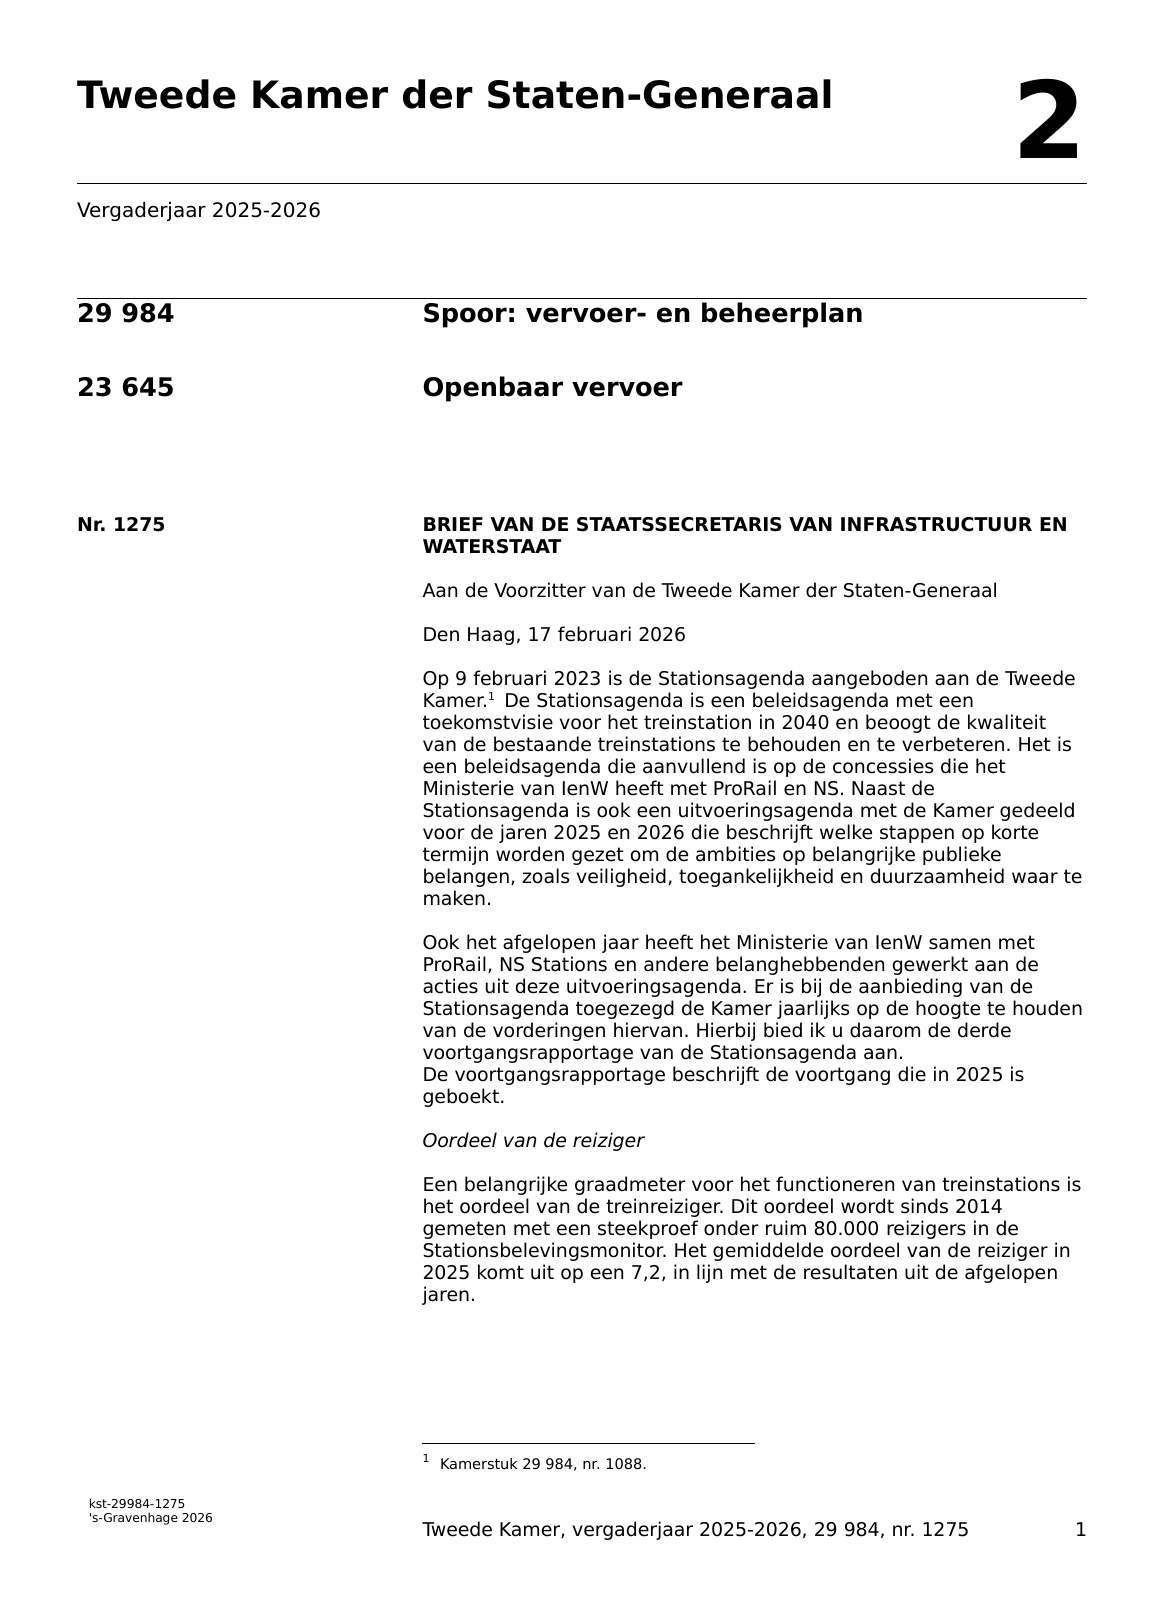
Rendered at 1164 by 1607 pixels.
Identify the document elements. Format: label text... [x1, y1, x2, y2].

text kst-29984-1275 [88, 1497, 323, 1511]
subtitle Nr. 1275 BRIEF VAN DE STAATSSECRETARIS VAN INFRASTRUCTUUR EN WATERSTAAT [77, 514, 1087, 558]
text Ook het afgelopen jaar heeft het Ministerie van IenW samen met ProRail, NS Stations en andere belanghebbenden gewerkt aan de acties uit deze uitvoeringsagenda. Er is bij de aanbieding van de Stationsagenda toegezegd de Kamer jaarlijks op de hoogte te houden van de vorderingen hiervan. Hierbij bied ik u daarom de derde voortgangsrapportage van de Stationsagenda aan. [422, 932, 1087, 1064]
text Op 9 februari 2023 is de Stationsagenda aangeboden aan de Tweede Kamer. De Stationsagenda is een beleidsagenda met een toekomstvisie voor het treinstation in 2040 en beoogt de kwaliteit van de bestaande treinstations te behouden en te verbeteren. Het is een beleidsagenda die aanvullend is op de concessies die het Ministerie van IenW heeft met ProRail en NS. Naast de Stationsagenda is ook een uitvoeringsagenda met de Kamer gedeeld voor de jaren 2025 en 2026 die beschrijft welke stappen op korte termijn worden gezet om de ambities op belangrijke publieke belangen, zoals veiligheid, toegankelijkheid en duurzaamheid waar te maken. [422, 668, 1087, 910]
subtitle 23 645 Openbaar vervoer [77, 373, 1087, 403]
table_header Tweede Kamer der Staten-Generaal [77, 59, 886, 183]
text Aan de Voorzitter van de Tweede Kamer der Staten-Generaal [422, 580, 1087, 602]
table_header 2 [886, 59, 1087, 183]
text 's-Gravenhage 2026 [88, 1511, 323, 1525]
subtitle Oordeel van de reiziger [422, 1130, 1087, 1152]
text Kamerstuk 29 984, nr. 1088. [422, 1452, 1087, 1474]
subtitle 29 984 Spoor: vervoer- en beheerplan [77, 299, 1087, 329]
text De voortgangsrapportage beschrijft de voortgang die in 2025 is geboekt. [422, 1064, 1087, 1108]
text Een belangrijke graadmeter voor het functioneren van treinstations is het oordeel van de treinreiziger. Dit oordeel wordt sinds 2014 gemeten met een steekproef onder ruim 80.000 reizigers in de Stationsbelevingsmonitor. Het gemiddelde oordeel van de reiziger in 2025 komt uit op een 7,2, in lijn met de resultaten uit de afgelopen jaren. [422, 1174, 1087, 1306]
table_cell Vergaderjaar 2025-2026 [77, 184, 1087, 298]
text Den Haag, 17 februari 2026 [422, 624, 1087, 646]
